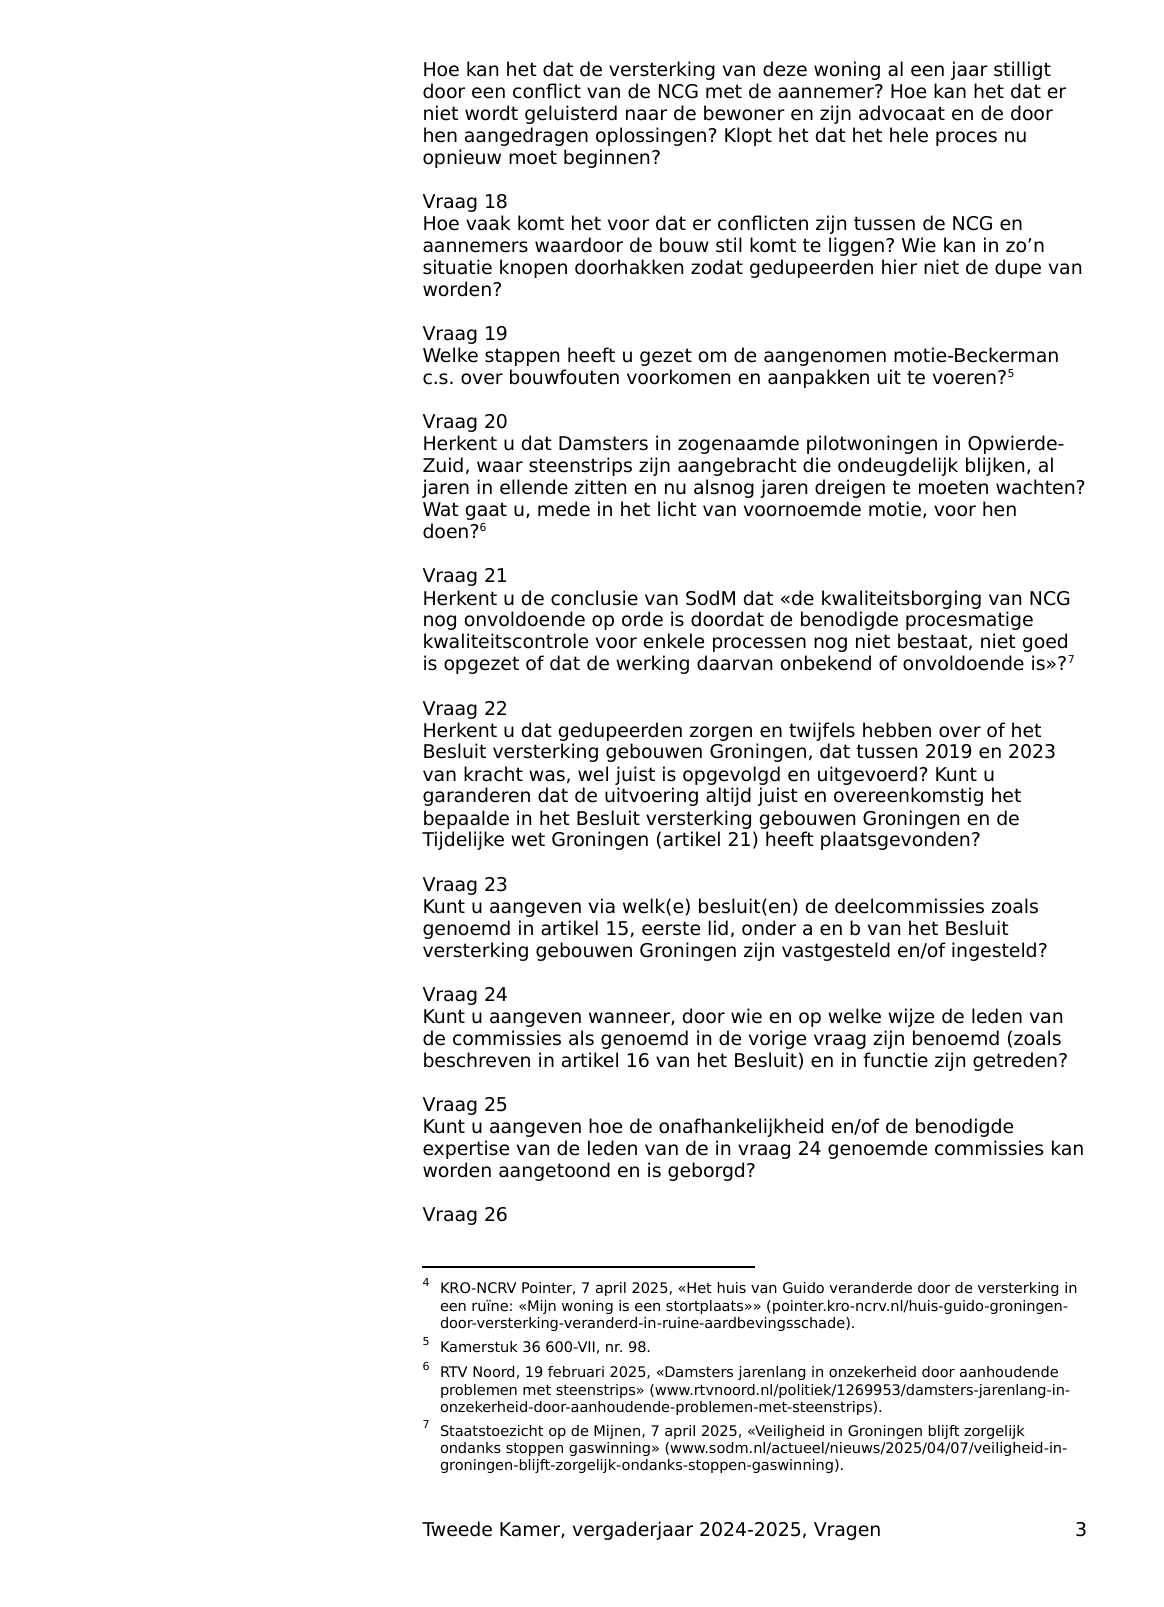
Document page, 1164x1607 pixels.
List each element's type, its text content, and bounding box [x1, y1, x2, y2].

text KRO-NCRV Pointer, 7 april 2025, «Het huis van Guido veranderde door de versterking in een ruïne: «Mijn woning is een stortplaats»» (pointer.kro-ncrv.nl/huis-guido-groningen-door-versterking-veranderd-in-ruine-aardbevingsschade). [422, 1276, 1087, 1332]
text Kunt u aangeven wanneer, door wie en op welke wijze de leden van de commissies als genoemd in de vorige vraag zijn benoemd (zoals beschreven in artikel 16 van het Besluit) en in functie zijn getreden? [422, 1006, 1087, 1072]
text Kunt u aangeven via welk(e) besluit(en) de deelcommissies zoals genoemd in artikel 15, eerste lid, onder a en b van het Besluit versterking gebouwen Groningen zijn vastgesteld en/of ingesteld? [422, 896, 1087, 961]
text Hoe vaak komt het voor dat er conflicten zijn tussen de NCG en aannemers waardoor de bouw stil komt te liggen? Wie kan in zo’n situatie knopen doorhakken zodat gedupeerden hier niet de dupe van worden? [422, 213, 1087, 301]
text Vraag 24 [422, 984, 1087, 1006]
text Hoe kan het dat de versterking van deze woning al een jaar stilligt door een conflict van de NCG met de aannemer? Hoe kan het dat er niet wordt geluisterd naar de bewoner en zijn advocaat en de door hen aangedragen oplossingen? Klopt het dat het hele proces nu opnieuw moet beginnen? [422, 59, 1087, 169]
text Herkent u dat Damsters in zogenaamde pilotwoningen in Opwierde-Zuid, waar steenstrips zijn aangebracht die ondeugdelijk blijken, al jaren in ellende zitten en nu alsnog jaren dreigen te moeten wachten? Wat gaat u, mede in het licht van voornoemde motie, voor hen doen? [422, 433, 1087, 543]
text Vraag 20 [422, 411, 1087, 433]
text Vraag 25 [422, 1094, 1087, 1116]
text Herkent u dat gedupeerden zorgen en twijfels hebben over of het Besluit versterking gebouwen Groningen, dat tussen 2019 en 2023 van kracht was, wel juist is opgevolgd en uitgevoerd? Kunt u garanderen dat de uitvoering altijd juist en overeenkomstig het bepaalde in het Besluit versterking gebouwen Groningen en de Tijdelijke wet Groningen (artikel 21) heeft plaatsgevonden? [422, 719, 1087, 851]
text Staatstoezicht op de Mijnen, 7 april 2025, «Veiligheid in Groningen blijft zorgelijk ondanks stoppen gaswinning» (www.sodm.nl/actueel/nieuws/2025/04/07/veiligheid-in-groningen-blijft-zorgelijk-ondanks-stoppen-gaswinning). [422, 1418, 1087, 1474]
text Vraag 18 [422, 191, 1087, 213]
text Herkent u de conclusie van SodM dat «de kwaliteitsborging van NCG nog onvoldoende op orde is doordat de benodigde procesmatige kwaliteitscontrole voor enkele processen nog niet bestaat, niet goed is opgezet of dat de werking daarvan onbekend of onvoldoende is»? [422, 587, 1087, 675]
text Vraag 21 [422, 565, 1087, 587]
text Vraag 26 [422, 1204, 1087, 1226]
text Kamerstuk 36 600-VII, nr. 98. [422, 1335, 1087, 1357]
text Vraag 19 [422, 323, 1087, 345]
text Kunt u aangeven hoe de onafhankelijkheid en/of de benodigde expertise van de leden van de in vraag 24 genoemde commissies kan worden aangetoond en is geborgd? [422, 1116, 1087, 1182]
text RTV Noord, 19 februari 2025, «Damsters jarenlang in onzekerheid door aanhoudende problemen met steenstrips» (www.rtvnoord.nl/politiek/1269953/damsters-jarenlang-in-onzekerheid-door-aanhoudende-problemen-met-steenstrips). [422, 1360, 1087, 1416]
text Welke stappen heeft u gezet om de aangenomen motie-Beckerman c.s. over bouwfouten voorkomen en aanpakken uit te voeren? [422, 345, 1087, 389]
text Vraag 22 [422, 697, 1087, 719]
text Vraag 23 [422, 873, 1087, 896]
